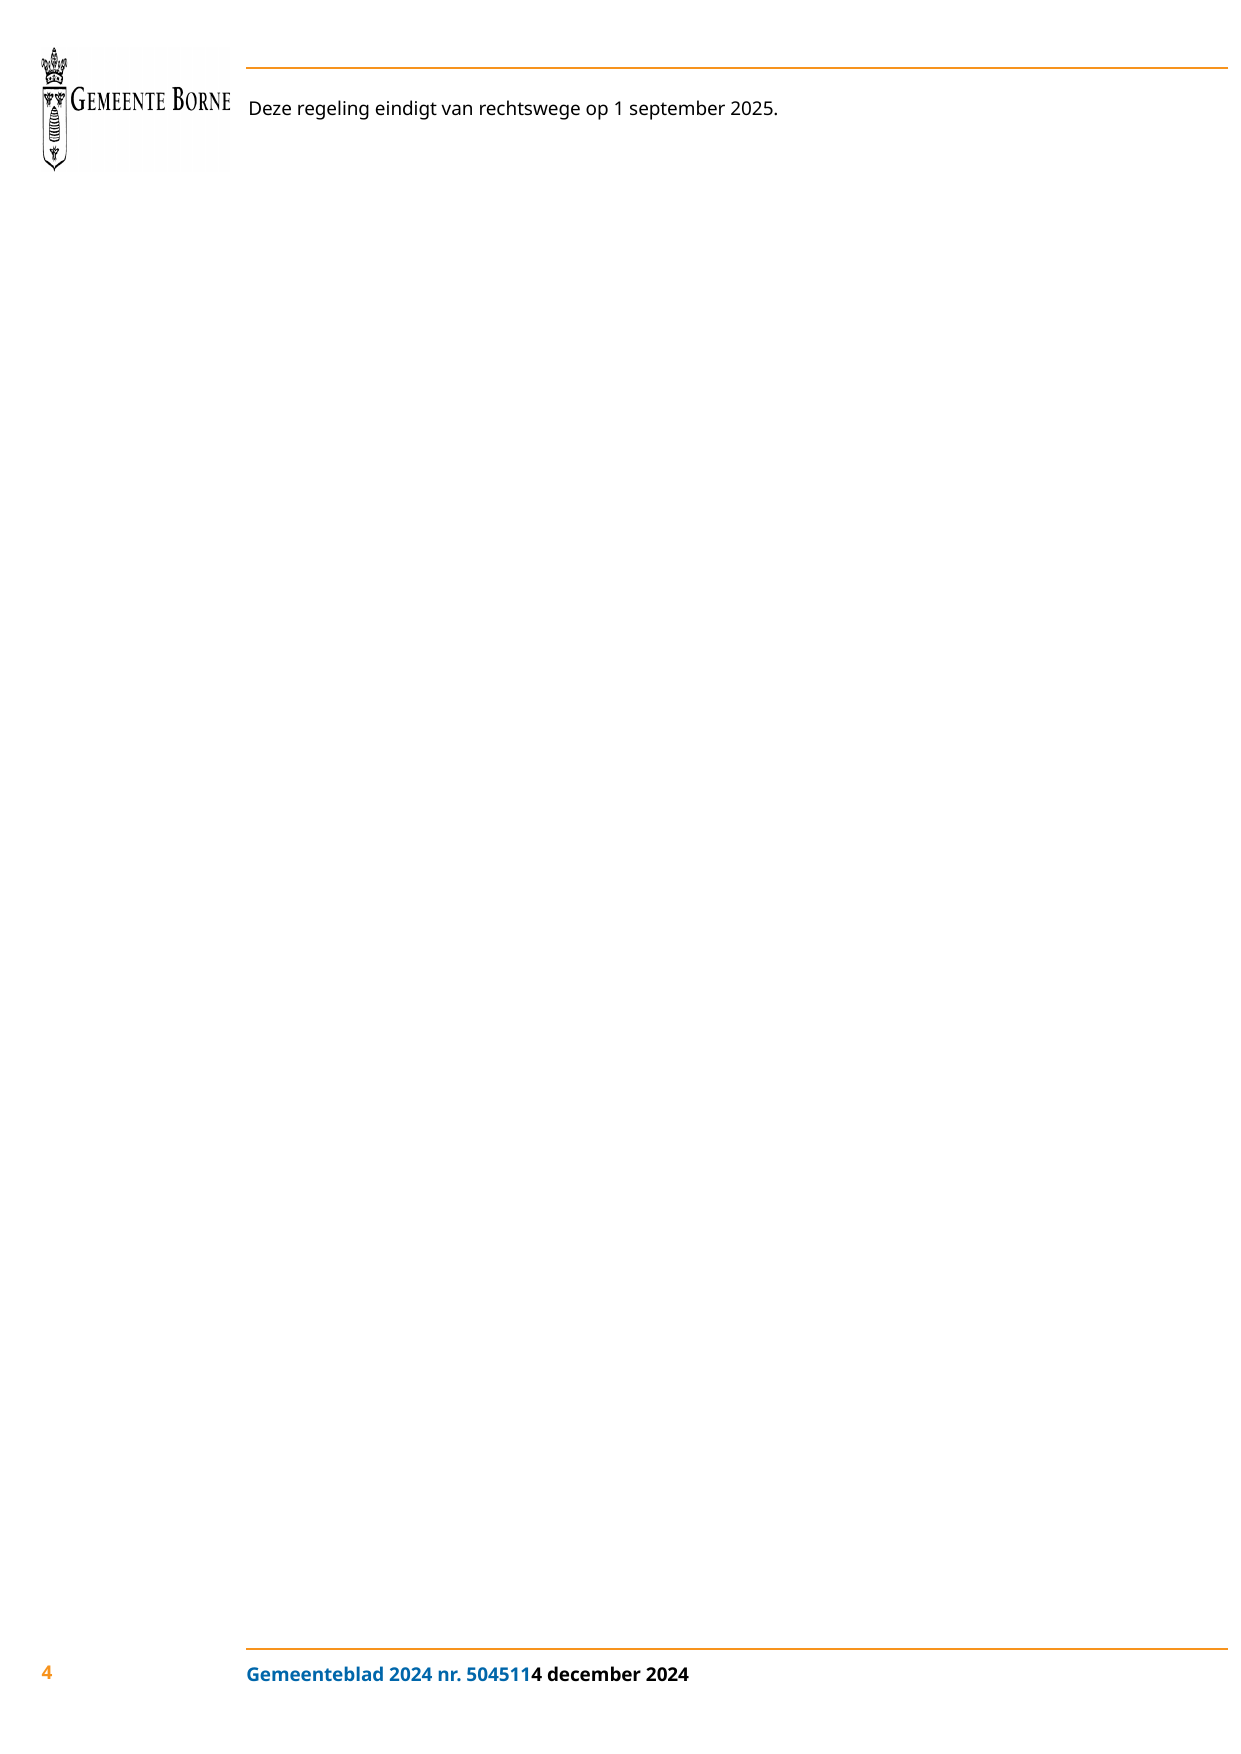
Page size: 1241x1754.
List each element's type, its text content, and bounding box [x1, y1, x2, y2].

text Deze regeling eindigt van rechtswege op 1 september 2025. [248, 95, 1152, 121]
picture [41, 47, 231, 172]
